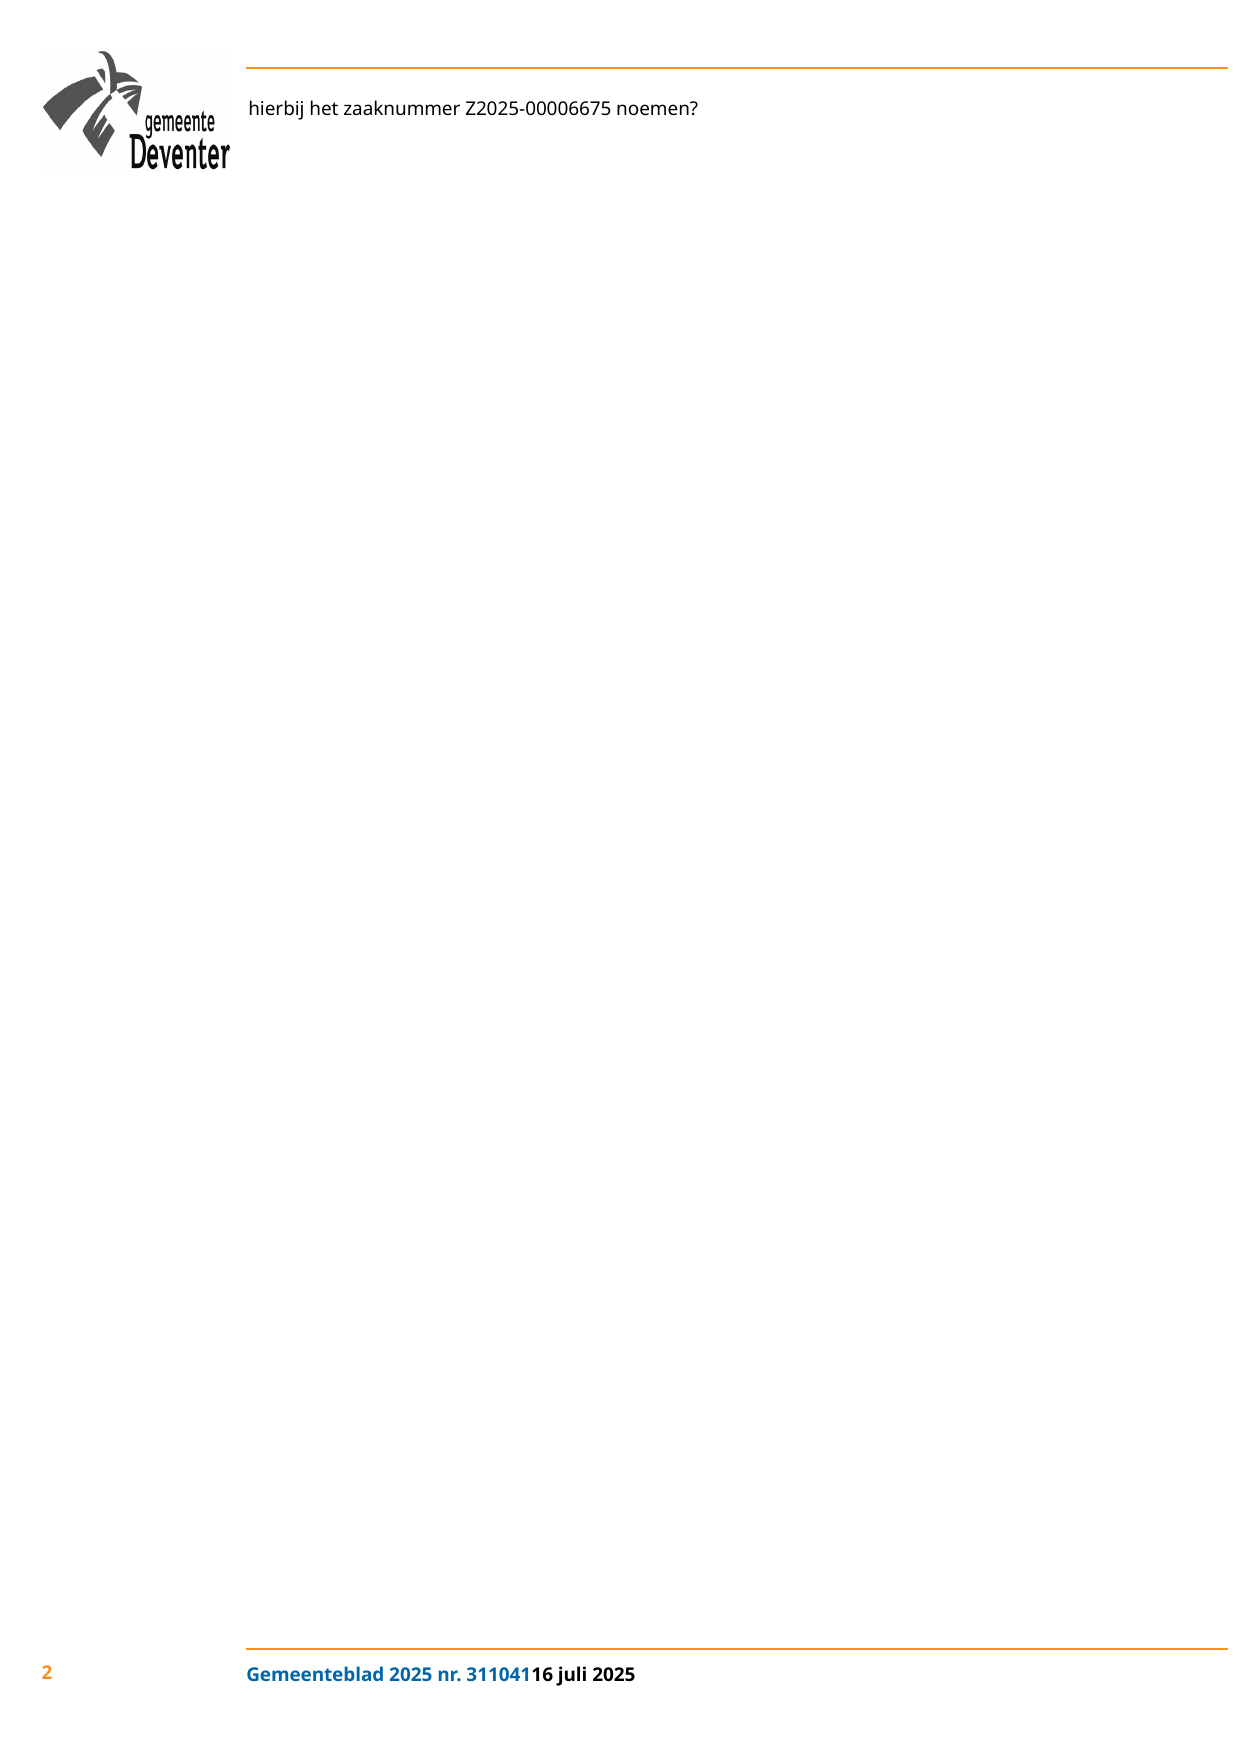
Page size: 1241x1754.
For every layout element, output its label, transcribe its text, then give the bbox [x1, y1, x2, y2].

picture [41, 47, 231, 172]
text hierbij het zaaknummer Z2025-00006675 noemen? [248, 95, 1152, 121]
